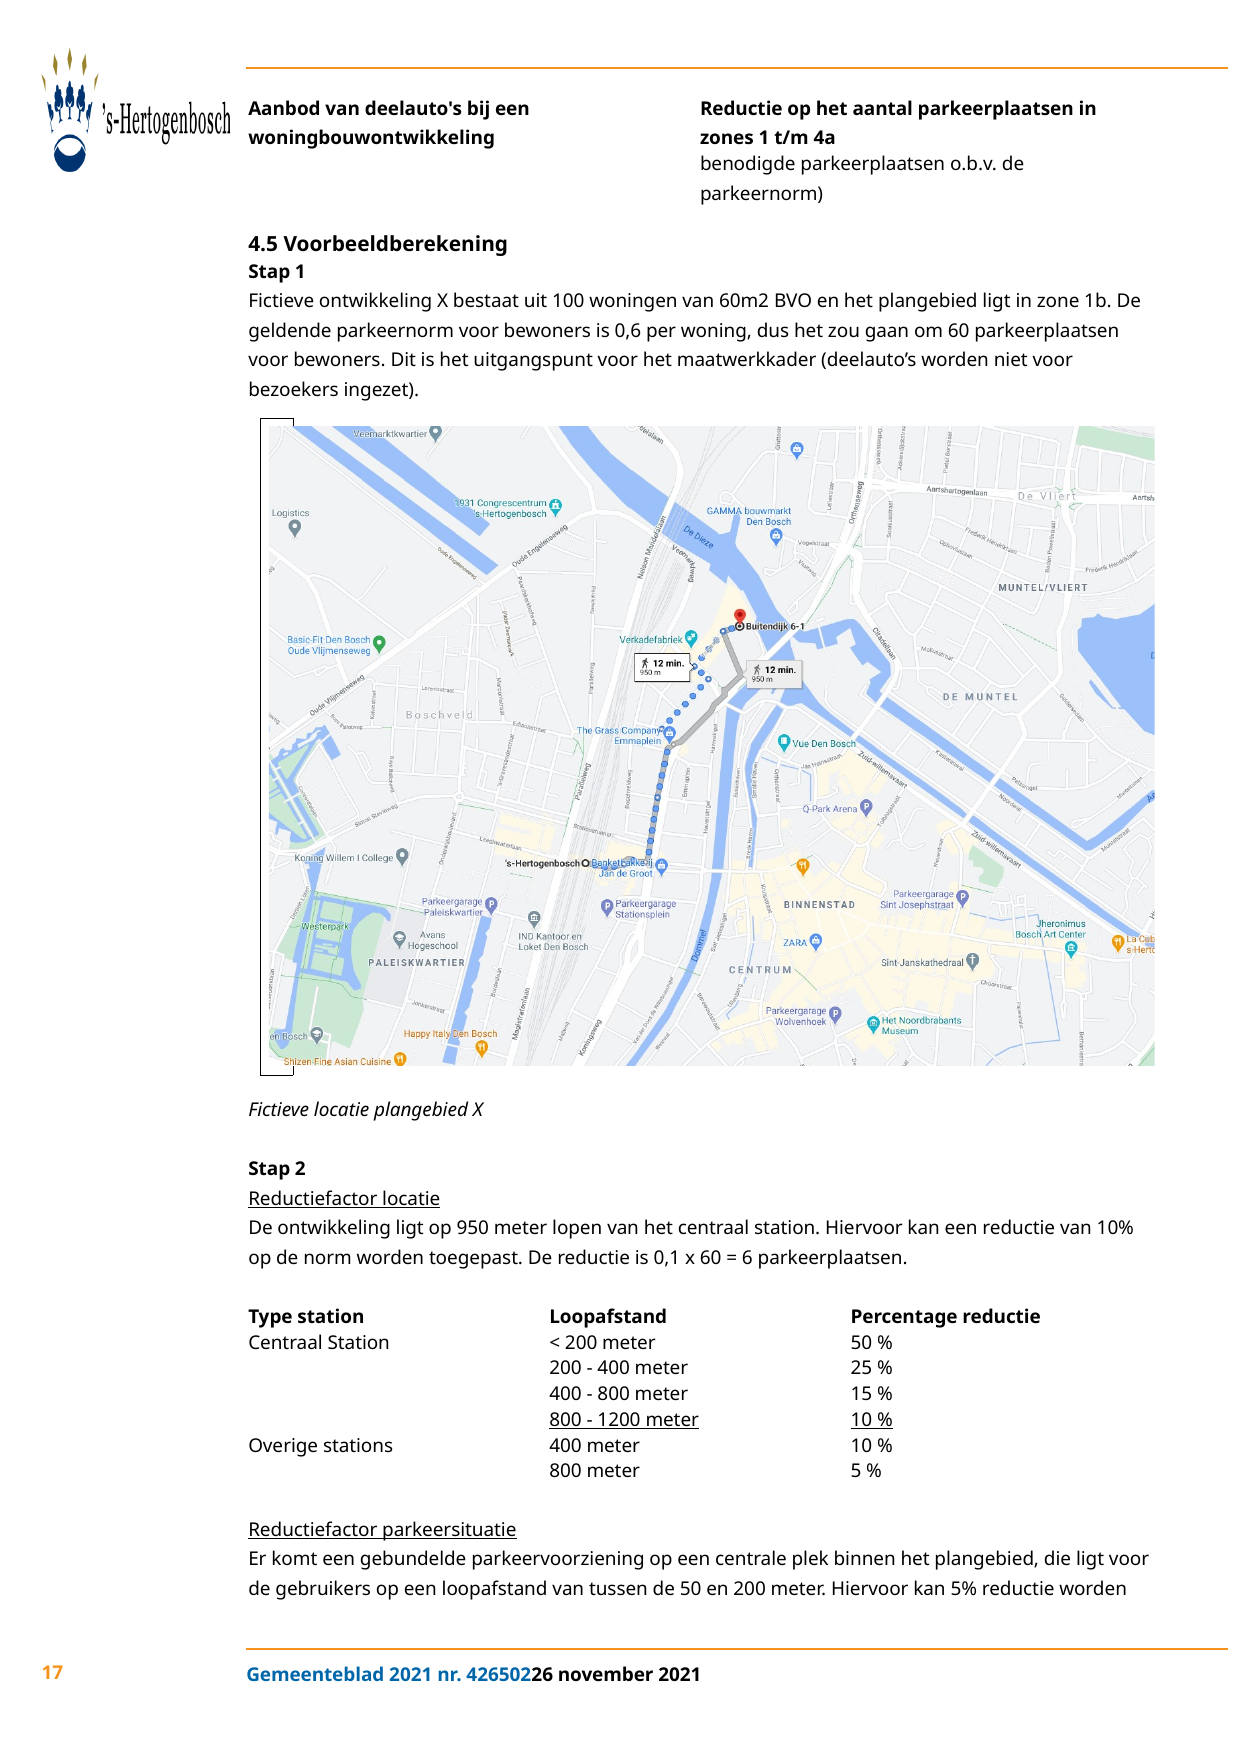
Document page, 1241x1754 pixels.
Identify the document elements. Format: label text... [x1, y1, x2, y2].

table_header Aanbod van deelauto's bij een woningbouwontwikkeling [248, 95, 700, 150]
table_cell 25 % [850, 1355, 1152, 1380]
table_cell Centraal Station [248, 1329, 549, 1354]
table_header Percentage reductie [850, 1303, 1152, 1329]
text Reductiefactor locatie [248, 1185, 1152, 1210]
table_cell 15 % [850, 1380, 1152, 1406]
text Fictieve locatie plangebied X [248, 1096, 1152, 1122]
table_cell 50 % [850, 1329, 1152, 1354]
text Fictieve ontwikkeling X bestaat uit 100 woningen van 60m2 BVO en het plangebied ligt in zone 1b. De geldende parkeernorm voor bewoners is 0,6 per woning, dus het zou gaan om 60 parkeerplaatsen voor bewoners. Dit is het uitgangspunt voor het maatwerkkader (deelauto’s worden niet voor bezoekers ingezet). [248, 287, 1152, 402]
text Er komt een gebundelde parkeervoorziening op een centrale plek binnen het plangebied, die ligt voor de gebruikers op een loopafstand van tussen de 50 en 200 meter. Hiervoor kan 5% reductie worden [248, 1546, 1152, 1601]
picture [41, 47, 231, 172]
table_header Reductie op het aantal parkeerplaatsen in zones 1 t/m 4a [700, 95, 1152, 150]
text Stap 2 [248, 1155, 1152, 1181]
table_cell [248, 1406, 549, 1432]
table_header Type station [248, 1303, 549, 1329]
table_cell 200 - 400 meter [549, 1355, 850, 1380]
table_cell [248, 150, 700, 205]
text Stap 1 [248, 258, 1152, 284]
table_cell 10 % [850, 1406, 1152, 1432]
table_cell 5 % [850, 1458, 1152, 1483]
table_cell [248, 1355, 549, 1380]
table_cell < 200 meter [549, 1329, 850, 1354]
table_cell 800 - 1200 meter [549, 1406, 850, 1432]
table_cell 400 meter [549, 1432, 850, 1457]
table_cell 10 % [850, 1432, 1152, 1457]
text De ontwikkeling ligt op 950 meter lopen van het centraal station. Hiervoor kan een reductie van 10% op de norm worden toegepast. De reductie is 0,1 x 60 = 6 parkeerplaatsen. [248, 1214, 1152, 1269]
table_header Loopafstand [549, 1303, 850, 1329]
table_cell 400 - 800 meter [549, 1380, 850, 1406]
text Reductiefactor parkeersituatie [248, 1516, 1152, 1542]
table_cell 800 meter [549, 1458, 850, 1483]
picture [268, 426, 1155, 1066]
table_cell [248, 1380, 549, 1406]
table_cell benodigde parkeerplaatsen o.b.v. de parkeernorm) [700, 150, 1152, 205]
text 4.5 Voorbeeldberekening [248, 229, 1152, 258]
table_cell Overige stations [248, 1432, 549, 1457]
table_cell [248, 1458, 549, 1483]
